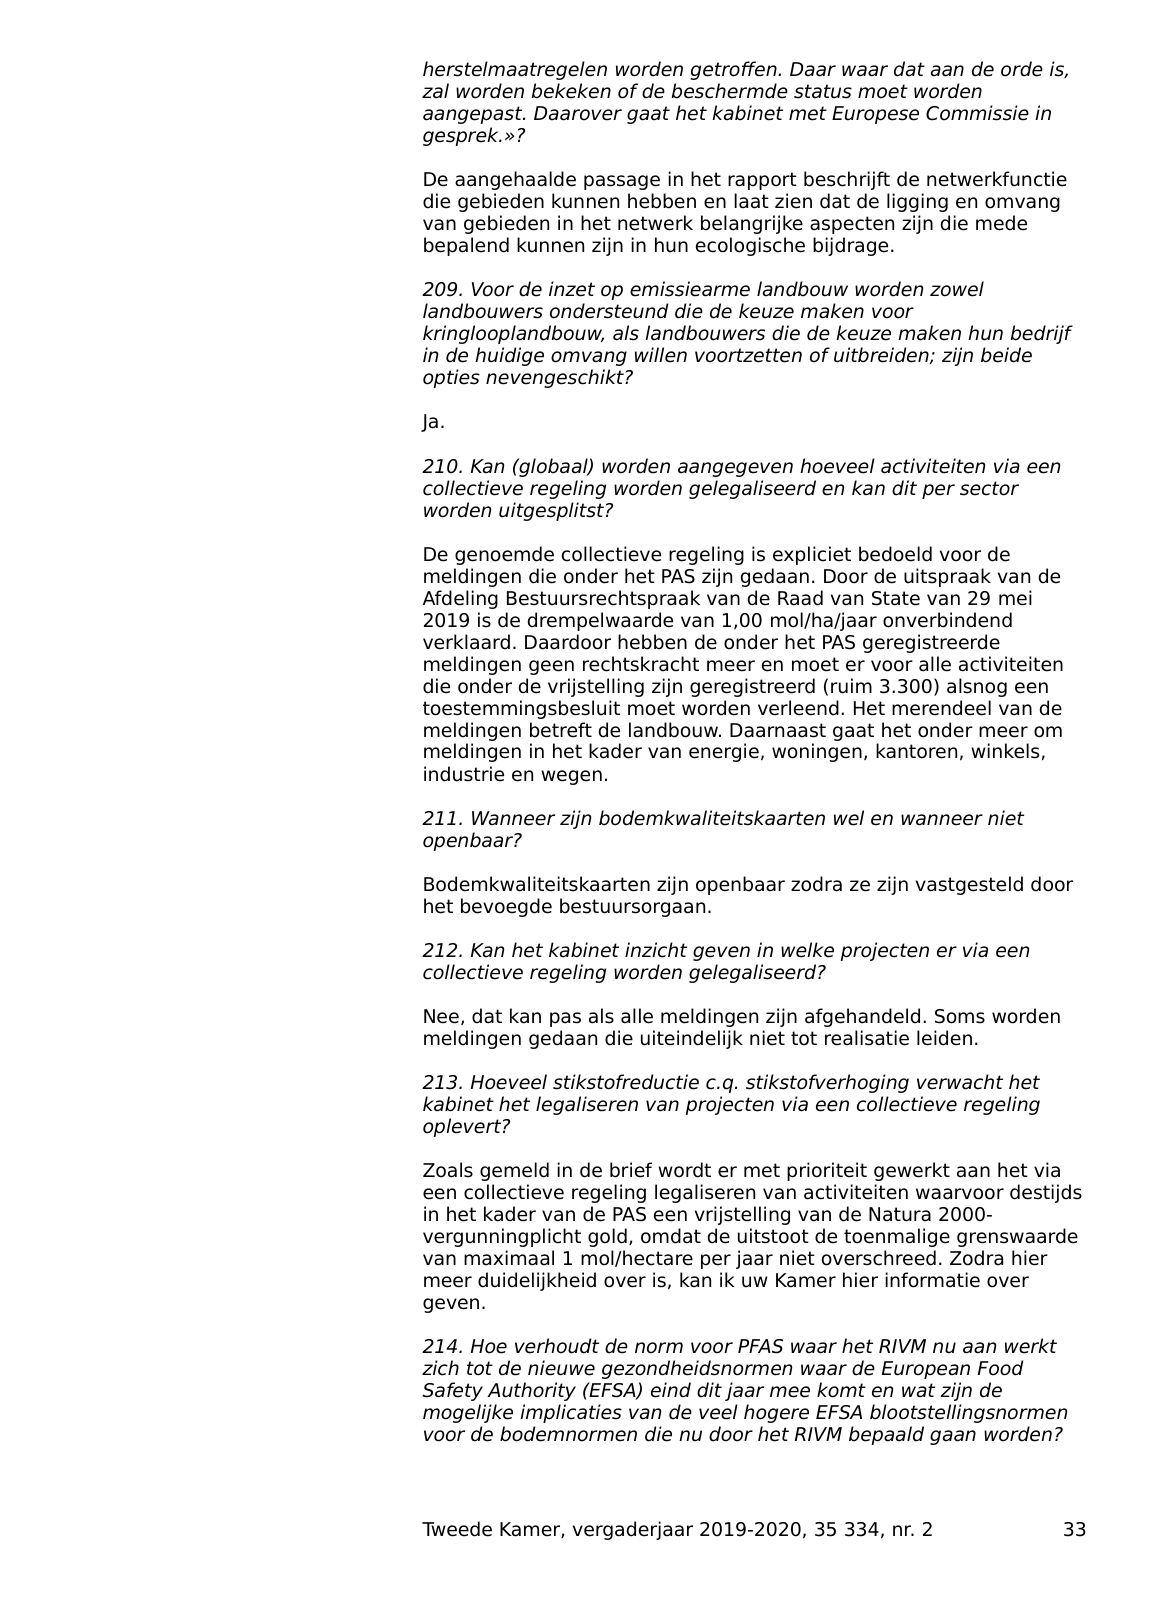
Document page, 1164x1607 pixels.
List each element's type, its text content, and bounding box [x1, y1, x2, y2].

text 212. Kan het kabinet inzicht geven in welke projecten er via een collectieve regeling worden gelegaliseerd? [422, 940, 1087, 984]
text Nee, dat kan pas als alle meldingen zijn afgehandeld. Soms worden meldingen gedaan die uiteindelijk niet tot realisatie leiden. [422, 1006, 1087, 1050]
text Bodemkwaliteitskaarten zijn openbaar zodra ze zijn vastgesteld door het bevoegde bestuursorgaan. [422, 874, 1087, 918]
text 210. Kan (globaal) worden aangegeven hoeveel activiteiten via een collectieve regeling worden gelegaliseerd en kan dit per sector worden uitgesplitst? [422, 456, 1087, 521]
text Ja. [422, 411, 1087, 433]
text herstelmaatregelen worden getroffen. Daar waar dat aan de orde is, zal worden bekeken of de beschermde status moet worden aangepast. Daarover gaat het kabinet met Europese Commissie in gesprek.»? [422, 59, 1087, 147]
text 213. Hoeveel stikstofreductie c.q. stikstofverhoging verwacht het kabinet het legaliseren van projecten via een collectieve regeling oplevert? [422, 1072, 1087, 1138]
text 209. Voor de inzet op emissiearme landbouw worden zowel landbouwers ondersteund die de keuze maken voor kringlooplandbouw, als landbouwers die de keuze maken hun bedrijf in de huidige omvang willen voortzetten of uitbreiden; zijn beide opties nevengeschikt? [422, 279, 1087, 389]
text De genoemde collectieve regeling is expliciet bedoeld voor de meldingen die onder het PAS zijn gedaan. Door de uitspraak van de Afdeling Bestuursrechtspraak van de Raad van State van 29 mei 2019 is de drempelwaarde van 1,00 mol/ha/jaar onverbindend verklaard. Daardoor hebben de onder het PAS geregistreerde meldingen geen rechtskracht meer en moet er voor alle activiteiten die onder de vrijstelling zijn geregistreerd (ruim 3.300) alsnog een toestemmingsbesluit moet worden verleend. Het merendeel van de meldingen betreft de landbouw. Daarnaast gaat het onder meer om meldingen in het kader van energie, woningen, kantoren, winkels, industrie en wegen. [422, 544, 1087, 785]
text 214. Hoe verhoudt de norm voor PFAS waar het RIVM nu aan werkt zich tot de nieuwe gezondheidsnormen waar de European Food Safety Authority (EFSA) eind dit jaar mee komt en wat zijn de mogelijke implicaties van de veel hogere EFSA blootstellingsnormen voor de bodemnormen die nu door het RIVM bepaald gaan worden? [422, 1336, 1087, 1446]
text De aangehaalde passage in het rapport beschrijft de netwerkfunctie die gebieden kunnen hebben en laat zien dat de ligging en omvang van gebieden in het netwerk belangrijke aspecten zijn die mede bepalend kunnen zijn in hun ecologische bijdrage. [422, 169, 1087, 257]
text 211. Wanneer zijn bodemkwaliteitskaarten wel en wanneer niet openbaar? [422, 808, 1087, 852]
text Zoals gemeld in de brief wordt er met prioriteit gewerkt aan het via een collectieve regeling legaliseren van activiteiten waarvoor destijds in het kader van de PAS een vrijstelling van de Natura 2000-vergunningplicht gold, omdat de uitstoot de toenmalige grenswaarde van maximaal 1 mol/hectare per jaar niet overschreed. Zodra hier meer duidelijkheid over is, kan ik uw Kamer hier informatie over geven. [422, 1160, 1087, 1314]
